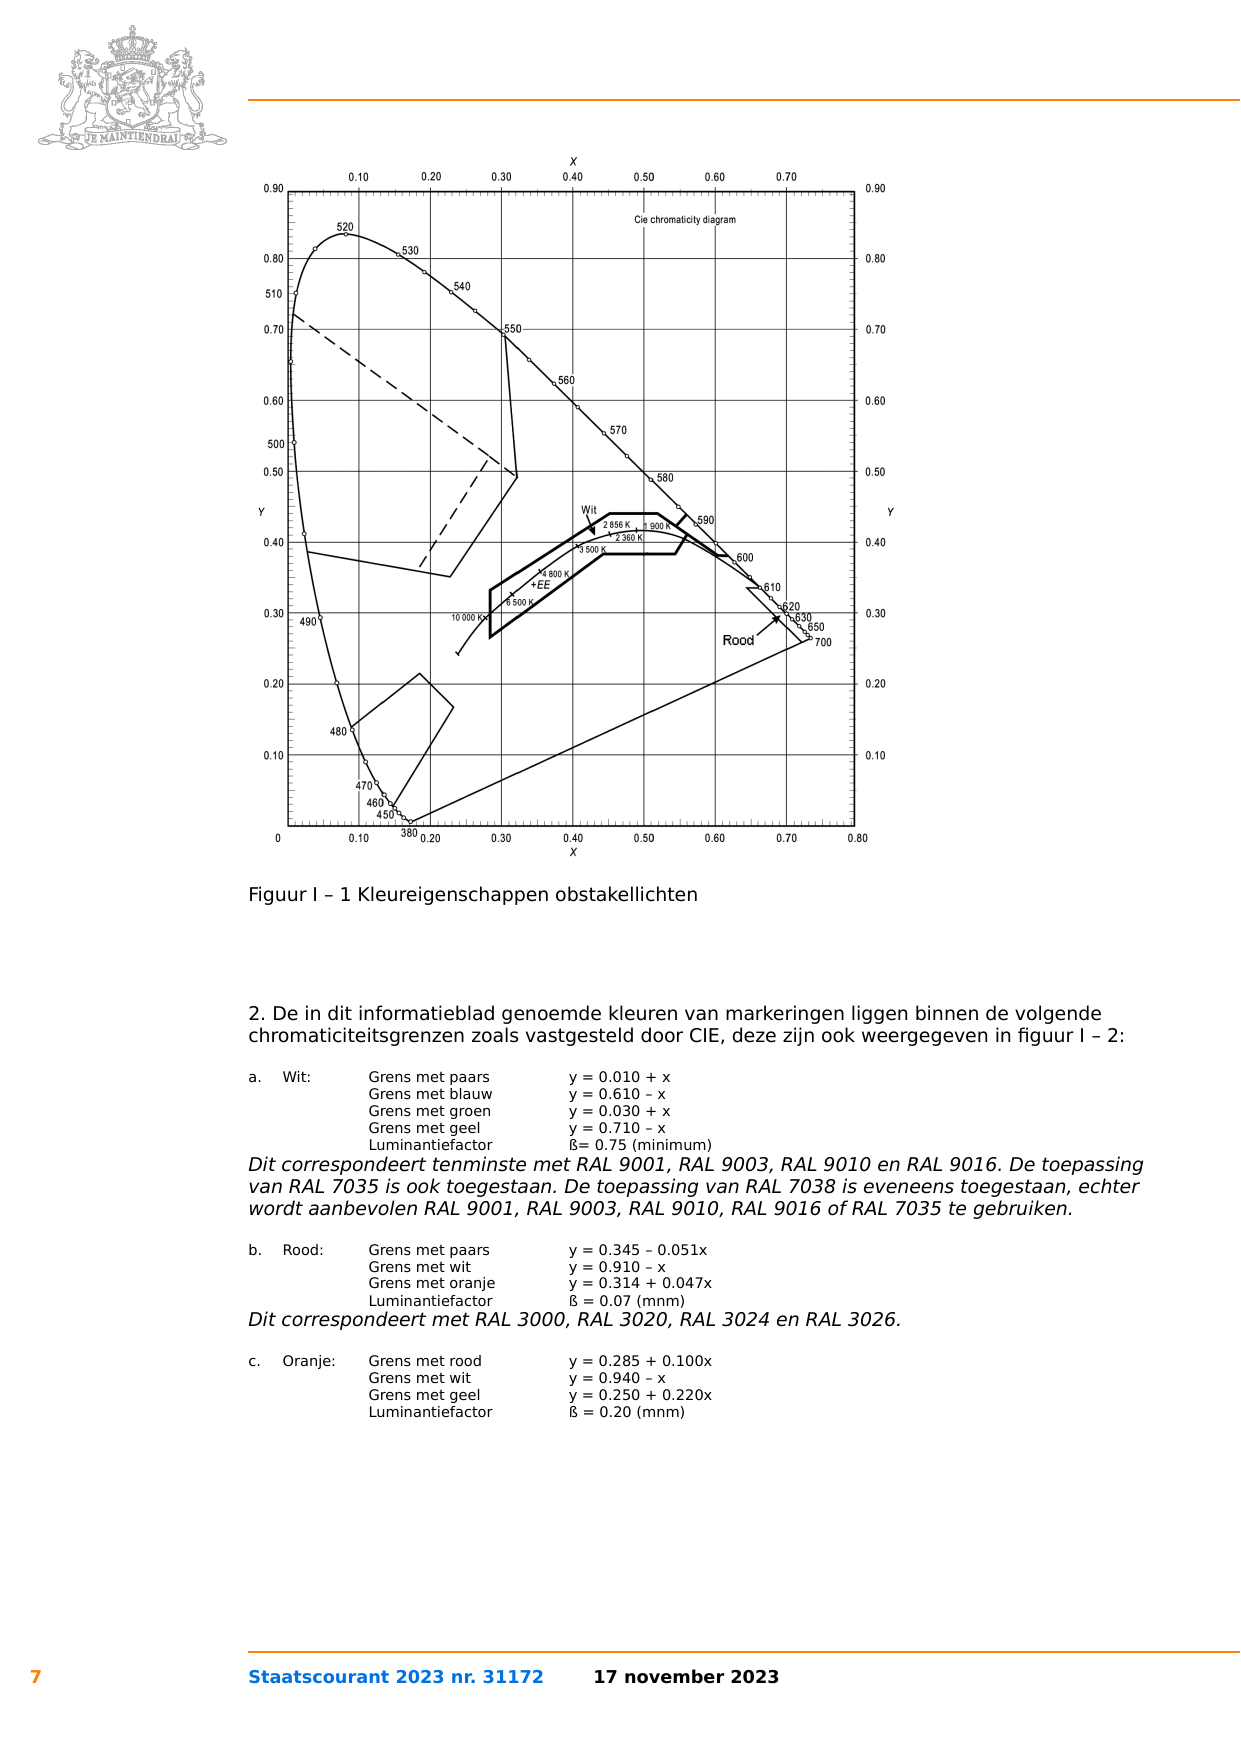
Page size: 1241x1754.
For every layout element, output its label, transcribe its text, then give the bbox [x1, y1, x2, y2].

table_cell Grens met blauw [363, 1086, 563, 1103]
table_cell [248, 1259, 277, 1275]
text Dit correspondeert tenminste met RAL 9001, RAL 9003, RAL 9010 en RAL 9016. De toepassing van RAL 7035 is ook toegestaan. De toepassing van RAL 7038 is eveneens toegestaan, echter wordt aanbevolen RAL 9001, RAL 9003, RAL 9010, RAL 9016 of RAL 7035 te gebruiken. [248, 1154, 1163, 1219]
table_header b. [248, 1241, 277, 1258]
table_header Grens met paars [363, 1069, 563, 1086]
table_cell y = 0.314 + 0.047x [563, 1275, 1163, 1292]
table_header Grens met paars [363, 1241, 563, 1258]
table_cell [277, 1387, 362, 1404]
table_cell [248, 1387, 277, 1404]
table_header Wit: [277, 1069, 362, 1086]
table_cell [248, 1137, 277, 1154]
table_header a. [248, 1069, 277, 1086]
table_header y = 0.010 + x [563, 1069, 1163, 1086]
table_cell [248, 1103, 277, 1120]
table_header Oranje: [277, 1353, 362, 1370]
table_header c. [248, 1353, 277, 1370]
picture [248, 151, 922, 873]
table_cell [277, 1137, 362, 1154]
text Dit correspondeert met RAL 3000, RAL 3020, RAL 3024 en RAL 3026. [248, 1309, 1163, 1331]
table_cell y = 0.940 – x [563, 1370, 1163, 1387]
table_cell y = 0.250 + 0.220x [563, 1387, 1163, 1404]
table_cell Grens met geel [363, 1120, 563, 1137]
table_header Rood: [277, 1241, 362, 1258]
table_cell [277, 1293, 362, 1309]
table_cell [248, 1086, 277, 1103]
text 2. De in dit informatieblad genoemde kleuren van markeringen liggen binnen de volgende chromaticiteitsgrenzen zoals vastgesteld door CIE, deze zijn ook weergegeven in figuur I – 2: [248, 1003, 1163, 1047]
picture [38, 25, 227, 150]
table_cell Grens met geel [363, 1387, 563, 1404]
table_cell [248, 1293, 277, 1309]
table_cell Grens met groen [363, 1103, 563, 1120]
table_header y = 0.345 – 0.051x [563, 1241, 1163, 1258]
table_header Grens met rood [363, 1353, 563, 1370]
table_cell Grens met wit [363, 1370, 563, 1387]
table_cell [277, 1103, 362, 1120]
table_cell [277, 1120, 362, 1137]
table_header y = 0.285 + 0.100x [563, 1353, 1163, 1370]
table_cell ß= 0.75 (minimum) [563, 1137, 1163, 1154]
table_cell [277, 1275, 362, 1292]
table_cell [277, 1086, 362, 1103]
table_cell Luminantiefactor [363, 1137, 563, 1154]
table_cell ß = 0.20 (mnm) [563, 1404, 1163, 1421]
table_cell Grens met wit [363, 1259, 563, 1275]
text Figuur I – 1 Kleureigenschappen obstakellichten [248, 884, 921, 906]
table_cell [277, 1259, 362, 1275]
table_cell [248, 1404, 277, 1421]
table_cell [248, 1370, 277, 1387]
table_cell [277, 1370, 362, 1387]
table_cell y = 0.030 + x [563, 1103, 1163, 1120]
table_cell y = 0.910 – x [563, 1259, 1163, 1275]
table_cell y = 0.710 – x [563, 1120, 1163, 1137]
table_cell [248, 1120, 277, 1137]
table_cell Grens met oranje [363, 1275, 563, 1292]
table_cell ß = 0.07 (mnm) [563, 1293, 1163, 1309]
table_cell [248, 1275, 277, 1292]
table_cell [277, 1404, 362, 1421]
table_cell Luminantiefactor [363, 1404, 563, 1421]
table_cell y = 0.610 – x [563, 1086, 1163, 1103]
table_cell Luminantiefactor [363, 1293, 563, 1309]
